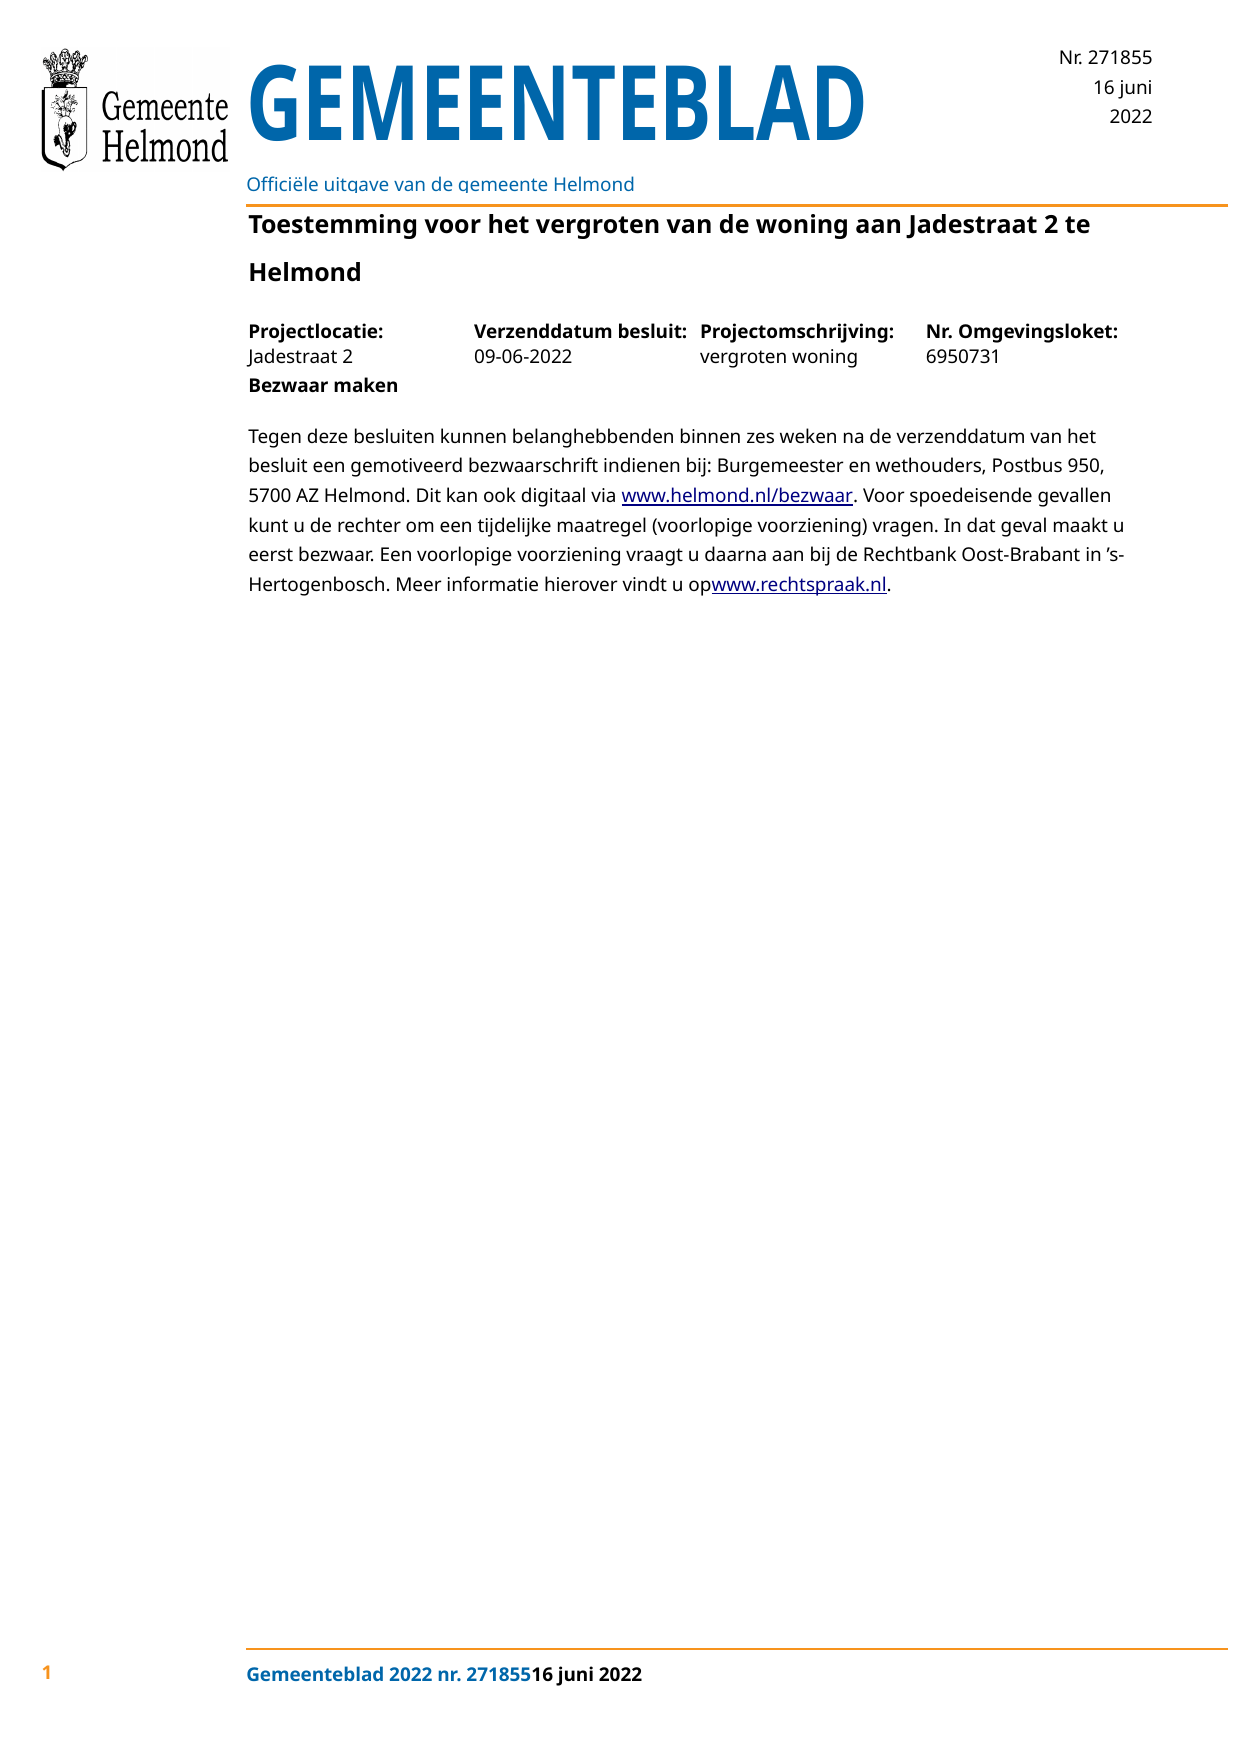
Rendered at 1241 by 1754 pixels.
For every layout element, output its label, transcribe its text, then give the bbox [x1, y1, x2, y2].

text Toestemming voor het vergroten van de woning aan Jadestraat 2 te Helmond [248, 207, 1152, 288]
table_cell 6950731 [926, 344, 1152, 369]
table_cell vergroten woning [700, 344, 926, 369]
picture [41, 47, 231, 172]
table_header Verzenddatum besluit: [474, 318, 700, 344]
table_header Nr. Omgevingsloket: [926, 318, 1152, 344]
table_cell 09-06-2022 [474, 344, 700, 369]
text Bezwaar maken [248, 373, 1152, 398]
text Tegen deze besluiten kunnen belanghebbenden binnen zes weken na de verzenddatum van het besluit een gemotiveerd bezwaarschrift indienen bij: Burgemeester en wethouders, Postbus 950, 5700 AZ Helmond. Dit kan ook digitaal via www.helmond.nl/bezwaar. Voor spoedeisende gevallen kunt u de rechter om een tijdelijke maatregel (voorlopige voorziening) vragen. In dat geval maakt u eerst bezwaar. Een voorlopige voorziening vraagt u daarna aan bij de Rechtbank Oost-Brabant in ’s-Hertogenbosch. Meer informatie hierover vindt u opwww.rechtspraak.nl. [248, 423, 1152, 597]
table_header Projectlocatie: [248, 318, 474, 344]
table_cell Jadestraat 2 [248, 344, 474, 369]
table_header Projectomschrijving: [700, 318, 926, 344]
